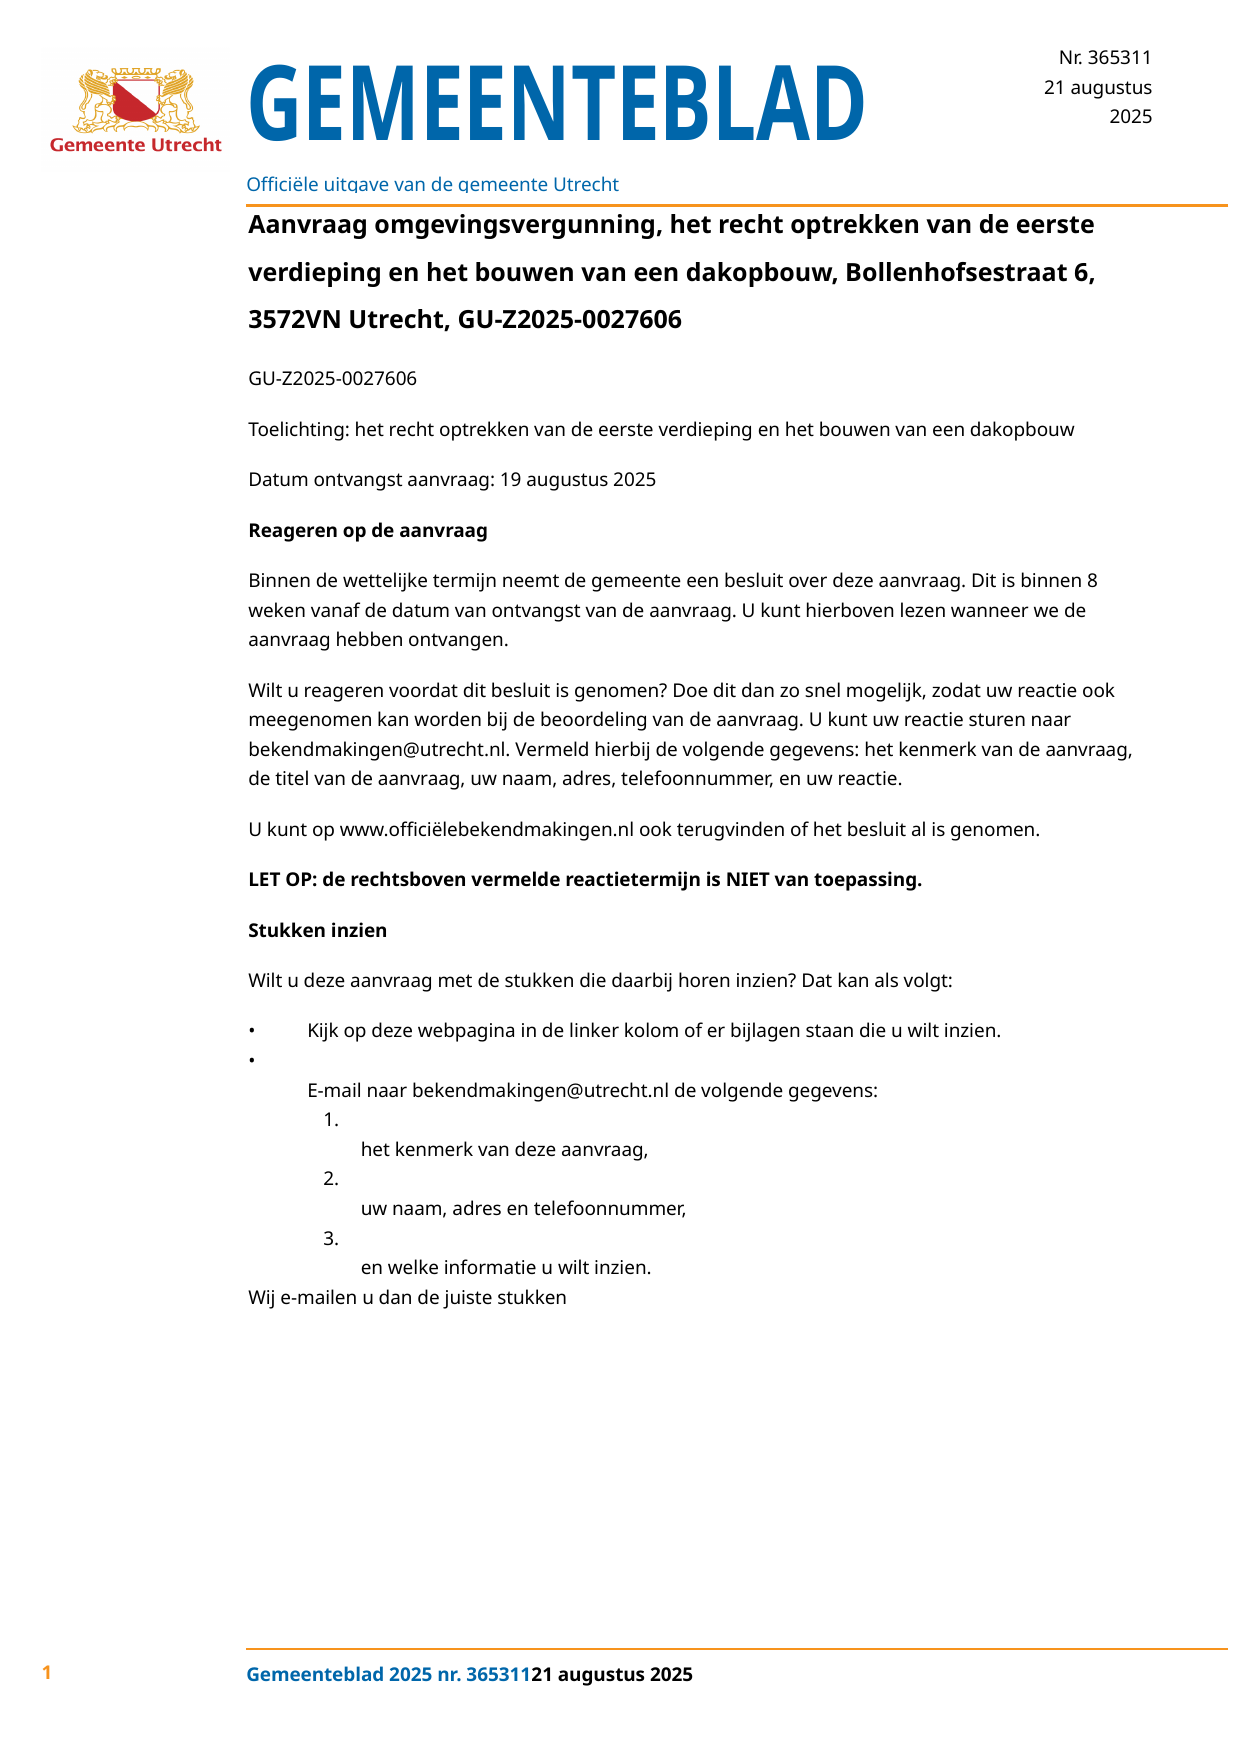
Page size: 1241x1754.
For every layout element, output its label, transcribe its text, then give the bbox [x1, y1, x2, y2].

text Toelichting: het recht optrekken van de eerste verdieping en het bouwen van een dakopbouw [248, 416, 1152, 442]
text LET OP: de rechtsboven vermelde reactietermijn is NIET van toepassing. [248, 866, 1152, 892]
list het kenmerk van deze aanvraag, [323, 1136, 1152, 1162]
text Binnen de wettelijke termijn neemt de gemeente een besluit over deze aanvraag. Dit is binnen 8 weken vanaf de datum van ontvangst van de aanvraag. U kunt hierboven lezen wanneer we de aanvraag hebben ontvangen. [248, 567, 1152, 652]
text U kunt op www.officiëlebekendmakingen.nl ook terugvinden of het besluit al is genomen. [248, 816, 1152, 842]
text Datum ontvangst aanvraag: 19 augustus 2025 [248, 466, 1152, 492]
text Reageren op de aanvraag [248, 517, 1152, 542]
text Wij e-mailen u dan de juiste stukken [248, 1284, 1152, 1309]
picture [41, 47, 231, 172]
text Wilt u reageren voordat dit besluit is genomen? Doe dit dan zo snel mogelijk, zodat uw reactie ook meegenomen kan worden bij de beoordeling van de aanvraag. U kunt uw reactie sturen naar bekendmakingen@utrecht.nl. Vermeld hierbij de volgende gegevens: het kenmerk van de aanvraag, de titel van de aanvraag, uw naam, adres, telefoonnummer, en uw reactie. [248, 677, 1152, 791]
list Kijk op deze webpagina in de linker kolom of er bijlagen staan die u wilt inzien. [248, 1018, 1152, 1043]
text Stukken inzien [248, 917, 1152, 942]
list uw naam, adres en telefoonnummer, [323, 1195, 1152, 1221]
list E-mail naar bekendmakingen@utrecht.nl de volgende gegevens: [248, 1077, 1152, 1102]
text Wilt u deze aanvraag met de stukken die daarbij horen inzien? Dat kan als volgt: [248, 967, 1152, 993]
text GU-Z2025-0027606 [248, 366, 1152, 391]
text Aanvraag omgevingsvergunning, het recht optrekken van de eerste verdieping en het bouwen van een dakopbouw, Bollenhofsestraat 6, 3572VN Utrecht, GU-Z2025-0027606 [248, 207, 1152, 336]
list en welke informatie u wilt inzien. [323, 1254, 1152, 1280]
